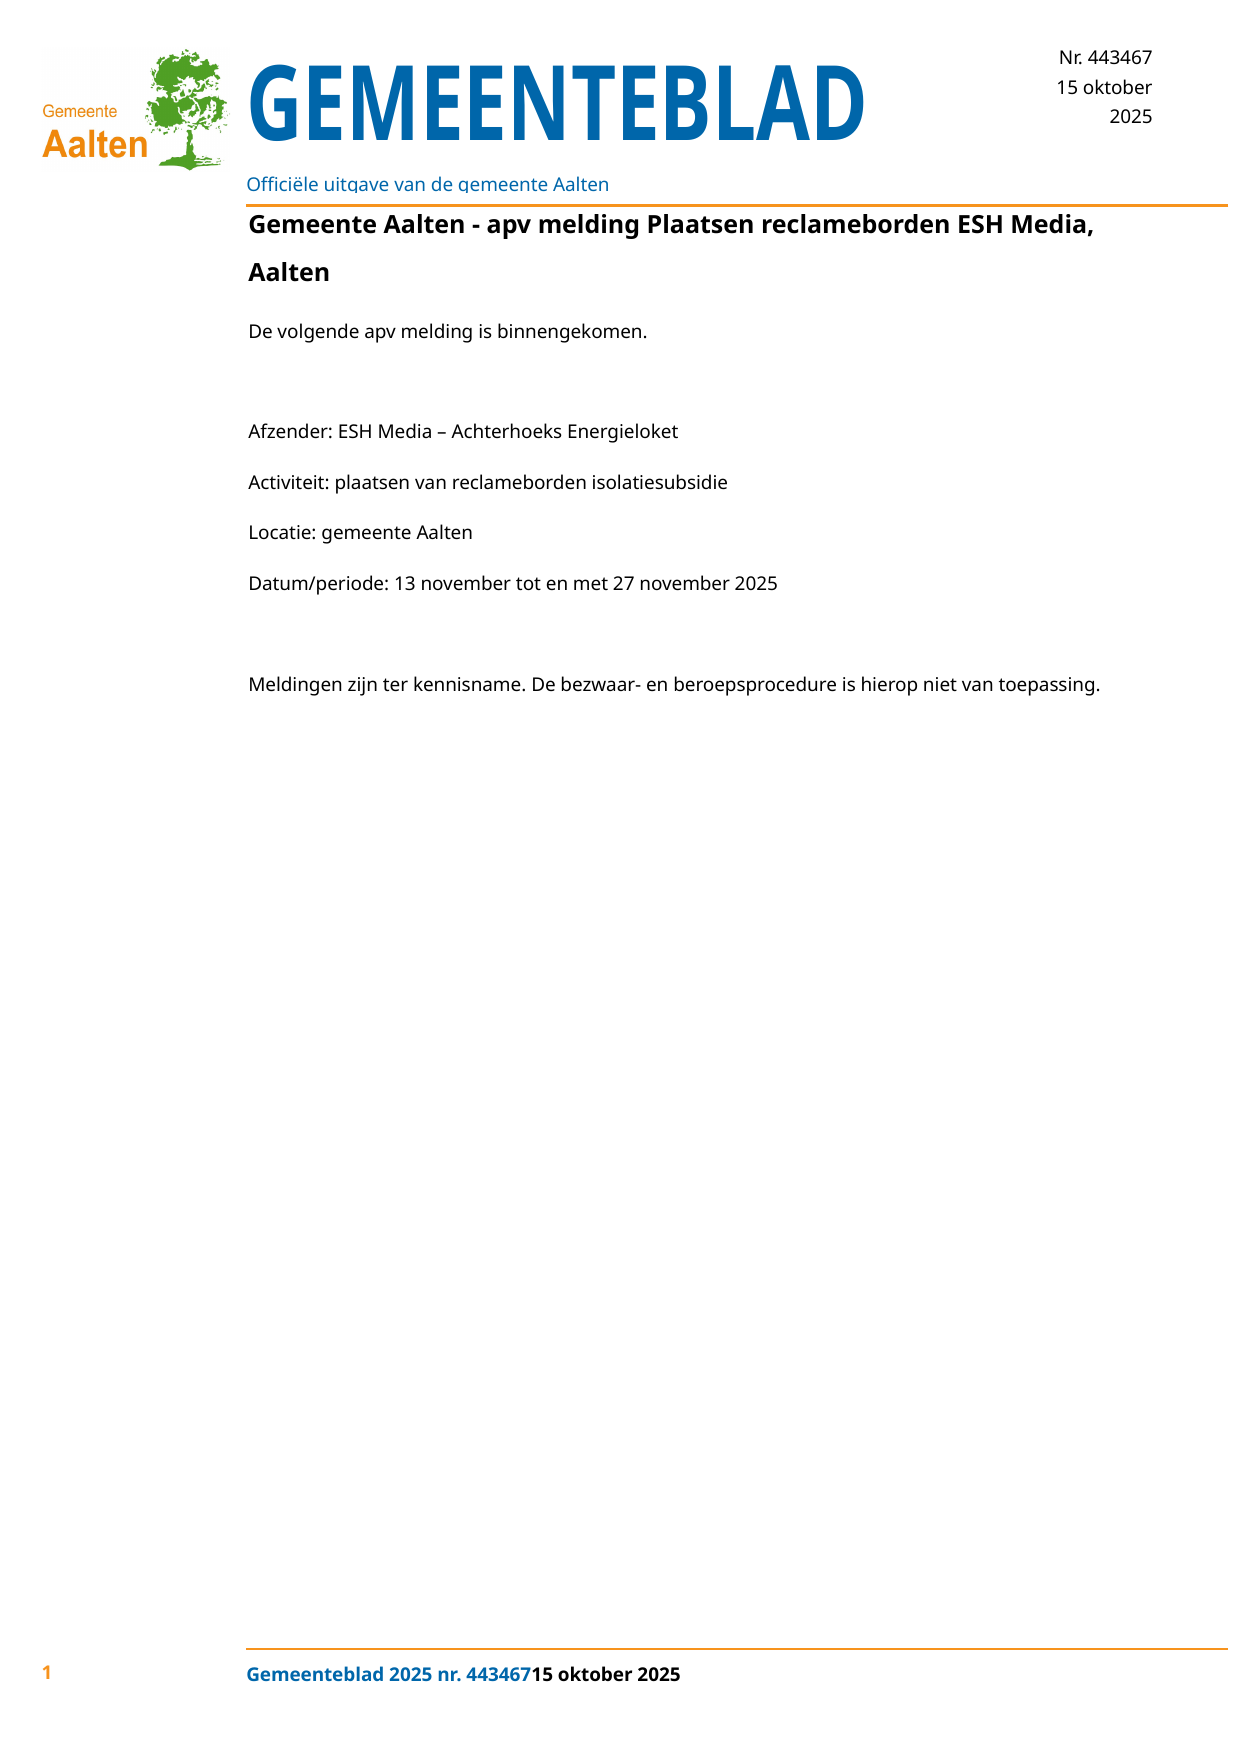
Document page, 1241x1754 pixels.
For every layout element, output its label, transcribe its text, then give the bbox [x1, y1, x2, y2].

text De volgende apv melding is binnengekomen. [248, 318, 1152, 344]
text Afzender: ESH Media – Achterhoeks Energieloket [248, 419, 1152, 444]
text Datum/periode: 13 november tot en met 27 november 2025 [248, 570, 1152, 596]
picture [41, 47, 231, 172]
text Gemeente Aalten - apv melding Plaatsen reclameborden ESH Media, Aalten [248, 207, 1152, 288]
text Activiteit: plaatsen van reclameborden isolatiesubsidie [248, 469, 1152, 495]
text Meldingen zijn ter kennisname. De bezwaar- en beroepsprocedure is hierop niet van toepassing. [248, 671, 1152, 697]
text Locatie: gemeente Aalten [248, 519, 1152, 545]
